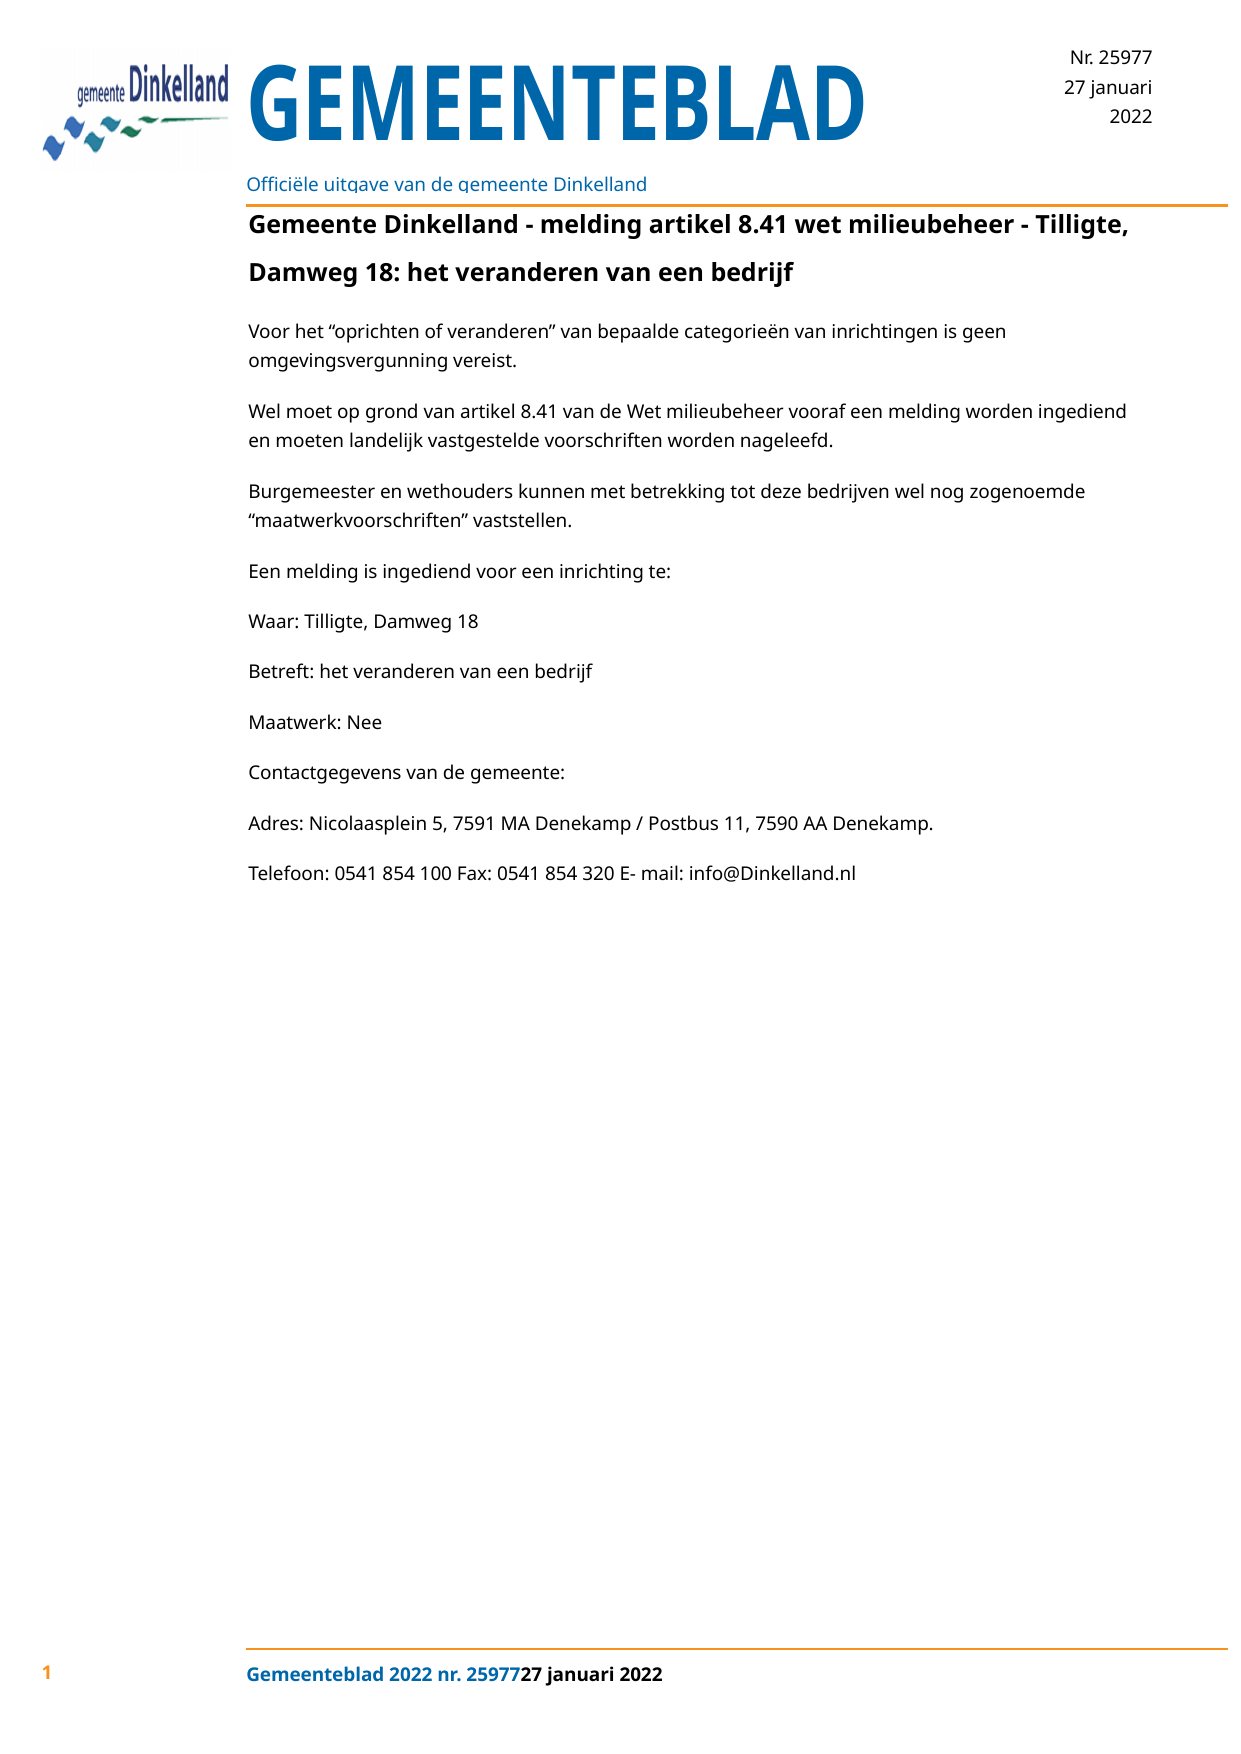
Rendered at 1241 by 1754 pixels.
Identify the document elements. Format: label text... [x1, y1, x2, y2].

text Burgemeester en wethouders kunnen met betrekking tot deze bedrijven wel nog zogenoemde “maatwerkvoorschriften” vaststellen. [248, 478, 1152, 533]
text Maatwerk: Nee [248, 709, 1152, 735]
text Voor het “oprichten of veranderen” van bepaalde categorieën van inrichtingen is geen omgevingsvergunning vereist. [248, 318, 1152, 373]
text Telefoon: 0541 854 100 Fax: 0541 854 320 E- mail: info@Dinkelland.nl [248, 860, 1152, 886]
text Contactgegevens van de gemeente: [248, 759, 1152, 785]
text Betreft: het veranderen van een bedrijf [248, 659, 1152, 684]
text Waar: Tilligte, Damweg 18 [248, 608, 1152, 634]
text Een melding is ingediend voor een inrichting te: [248, 558, 1152, 584]
text Wel moet op grond van artikel 8.41 van de Wet milieubeheer vooraf een melding worden ingediend en moeten landelijk vastgestelde voorschriften worden nageleefd. [248, 398, 1152, 453]
picture [41, 47, 231, 172]
text Adres: Nicolaasplein 5, 7591 MA Denekamp / Postbus 11, 7590 AA Denekamp. [248, 810, 1152, 836]
text Gemeente Dinkelland - melding artikel 8.41 wet milieubeheer - Tilligte, Damweg 18: het veranderen van een bedrijf [248, 207, 1152, 288]
